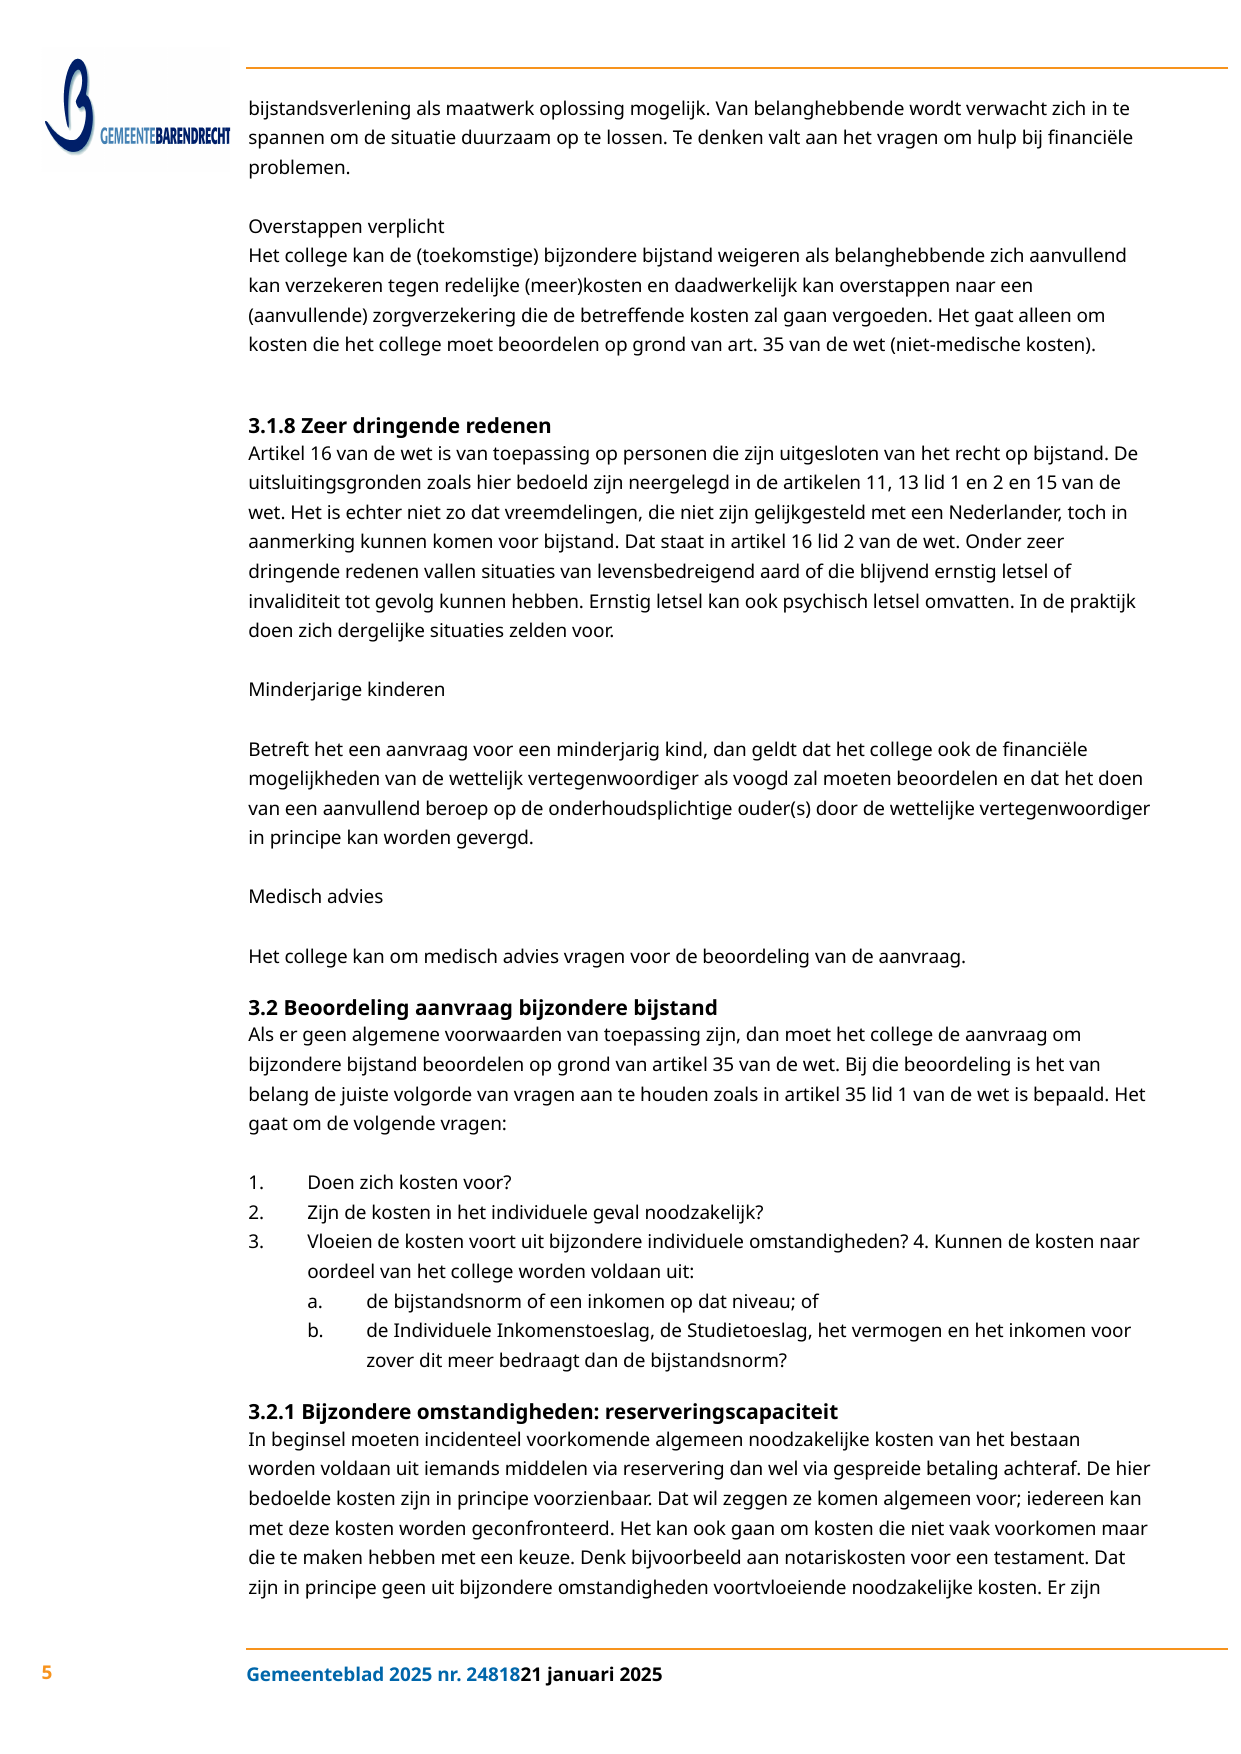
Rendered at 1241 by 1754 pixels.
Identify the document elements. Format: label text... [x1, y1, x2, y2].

text 3.1.8 Zeer dringende redenen [248, 411, 1152, 440]
text Betreft het een aanvraag voor een minderjarig kind, dan geldt dat het college ook de financiële mogelijkheden van de wettelijk vertegenwoordiger als voogd zal moeten beoordelen en dat het doen van een aanvullend beroep op de onderhoudsplichtige ouder(s) door de wettelijke vertegenwoordiger in principe kan worden gevergd. [248, 736, 1152, 850]
text Artikel 16 van de wet is van toepassing op personen die zijn uitgesloten van het recht op bijstand. De uitsluitingsgronden zoals hier bedoeld zijn neergelegd in de artikelen 11, 13 lid 1 en 2 en 15 van de wet. Het is echter niet zo dat vreemdelingen, die niet zijn gelijkgesteld met een Nederlander, toch in aanmerking kunnen komen voor bijstand. Dat staat in artikel 16 lid 2 van de wet. Onder zeer dringende redenen vallen situaties van levensbedreigend aard of die blijvend ernstig letsel of invaliditeit tot gevolg kunnen hebben. Ernstig letsel kan ook psychisch letsel omvatten. In de praktijk doen zich dergelijke situaties zelden voor. [248, 440, 1152, 643]
text 3.2.1 Bijzondere omstandigheden: reserveringscapaciteit [248, 1397, 1152, 1426]
list de bijstandsnorm of een inkomen op dat niveau; of [307, 1288, 1152, 1314]
text Minderjarige kinderen [248, 677, 1152, 702]
list Doen zich kosten voor? [248, 1169, 1152, 1195]
list Vloeien de kosten voort uit bijzondere individuele omstandigheden? 4. Kunnen de kosten naar oordeel van het college worden voldaan uit: [248, 1229, 1152, 1284]
text Het college kan om medisch advies vragen voor de beoordeling van de aanvraag. [248, 943, 1152, 968]
list de Individuele Inkomenstoeslag, de Studietoeslag, het vermogen en het inkomen voor zover dit meer bedraagt dan de bijstandsnorm? [307, 1317, 1152, 1373]
text In beginsel moeten incidenteel voorkomende algemeen noodzakelijke kosten van het bestaan worden voldaan uit iemands middelen via reservering dan wel via gespreide betaling achteraf. De hier bedoelde kosten zijn in principe voorzienbaar. Dat wil zeggen ze komen algemeen voor; iedereen kan met deze kosten worden geconfronteerd. Het kan ook gaan om kosten die niet vaak voorkomen maar die te maken hebben met een keuze. Denk bijvoorbeeld aan notariskosten voor een testament. Dat zijn in principe geen uit bijzondere omstandigheden voortvloeiende noodzakelijke kosten. Er zijn [248, 1426, 1152, 1599]
list Zijn de kosten in het individuele geval noodzakelijk? [248, 1199, 1152, 1225]
text Het college kan de (toekomstige) bijzondere bijstand weigeren als belanghebbende zich aanvullend kan verzekeren tegen redelijke (meer)kosten en daadwerkelijk kan overstappen naar een (aanvullende) zorgverzekering die de betreffende kosten zal gaan vergoeden. Het gaat alleen om kosten die het college moet beoordelen op grond van art. 35 van de wet (niet-medische kosten). [248, 243, 1152, 357]
text 3.2 Beoordeling aanvraag bijzondere bijstand [248, 993, 1152, 1022]
text Overstappen verplicht [248, 213, 1152, 239]
picture [41, 47, 231, 172]
text bijstandsverlening als maatwerk oplossing mogelijk. Van belanghebbende wordt verwacht zich in te spannen om de situatie duurzaam op te lossen. Te denken valt aan het vragen om hulp bij financiële problemen. [248, 95, 1152, 180]
text Medisch advies [248, 884, 1152, 909]
text Als er geen algemene voorwaarden van toepassing zijn, dan moet het college de aanvraag om bijzondere bijstand beoordelen op grond van artikel 35 van de wet. Bij die beoordeling is het van belang de juiste volgorde van vragen aan te houden zoals in artikel 35 lid 1 van de wet is bepaald. Het gaat om de volgende vragen: [248, 1022, 1152, 1136]
